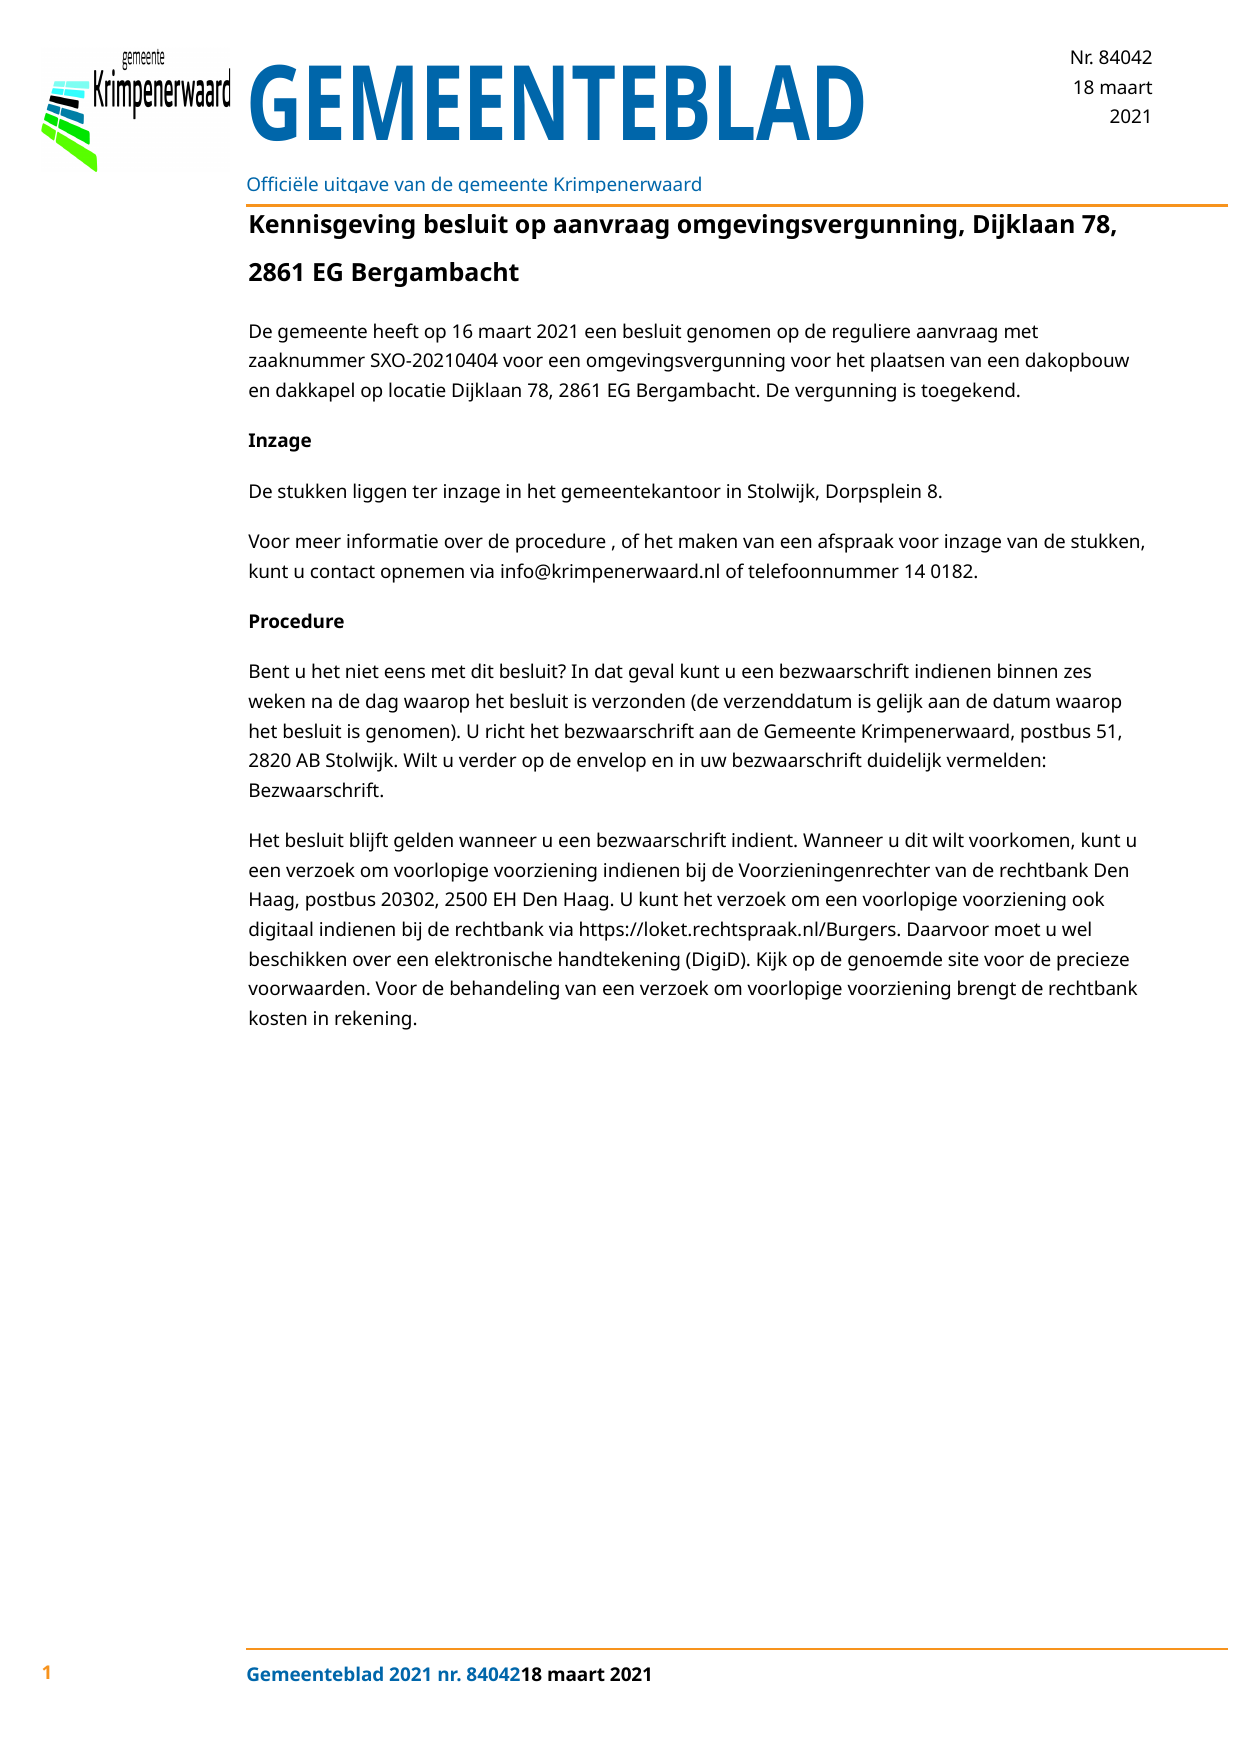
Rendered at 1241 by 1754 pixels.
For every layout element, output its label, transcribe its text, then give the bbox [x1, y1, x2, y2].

text Voor meer informatie over de procedure , of het maken van een afspraak voor inzage van de stukken, kunt u contact opnemen via info@krimpenerwaard.nl of telefoonnummer 14 0182. [248, 528, 1152, 584]
text De gemeente heeft op 16 maart 2021 een besluit genomen op de reguliere aanvraag met zaaknummer SXO-20210404 voor een omgevingsvergunning voor het plaatsen van een dakopbouw en dakkapel op locatie Dijklaan 78, 2861 EG Bergambacht. De vergunning is toegekend. [248, 318, 1152, 403]
text Procedure [248, 608, 1152, 634]
text De stukken liggen ter inzage in het gemeentekantoor in Stolwijk, Dorpsplein 8. [248, 478, 1152, 504]
text Bent u het niet eens met dit besluit? In dat geval kunt u een bezwaarschrift indienen binnen zes weken na de dag waarop het besluit is verzonden (de verzenddatum is gelijk aan de datum waarop het besluit is genomen). U richt het bezwaarschrift aan de Gemeente Krimpenerwaard, postbus 51, 2820 AB Stolwijk. Wilt u verder op de envelop en in uw bezwaarschrift duidelijk vermelden: Bezwaarschrift. [248, 659, 1152, 803]
picture [41, 47, 231, 172]
text Inzage [248, 427, 1152, 453]
text Kennisgeving besluit op aanvraag omgevingsvergunning, Dijklaan 78, 2861 EG Bergambacht [248, 207, 1152, 288]
text Het besluit blijft gelden wanneer u een bezwaarschrift indient. Wanneer u dit wilt voorkomen, kunt u een verzoek om voorlopige voorziening indienen bij de Voorzieningenrechter van de rechtbank Den Haag, postbus 20302, 2500 EH Den Haag. U kunt het verzoek om een voorlopige voorziening ook digitaal indienen bij de rechtbank via https://loket.rechtspraak.nl/Burgers. Daarvoor moet u wel beschikken over een elektronische handtekening (DigiD). Kijk op de genoemde site voor de precieze voorwaarden. Voor de behandeling van een verzoek om voorlopige voorziening brengt de rechtbank kosten in rekening. [248, 827, 1152, 1031]
